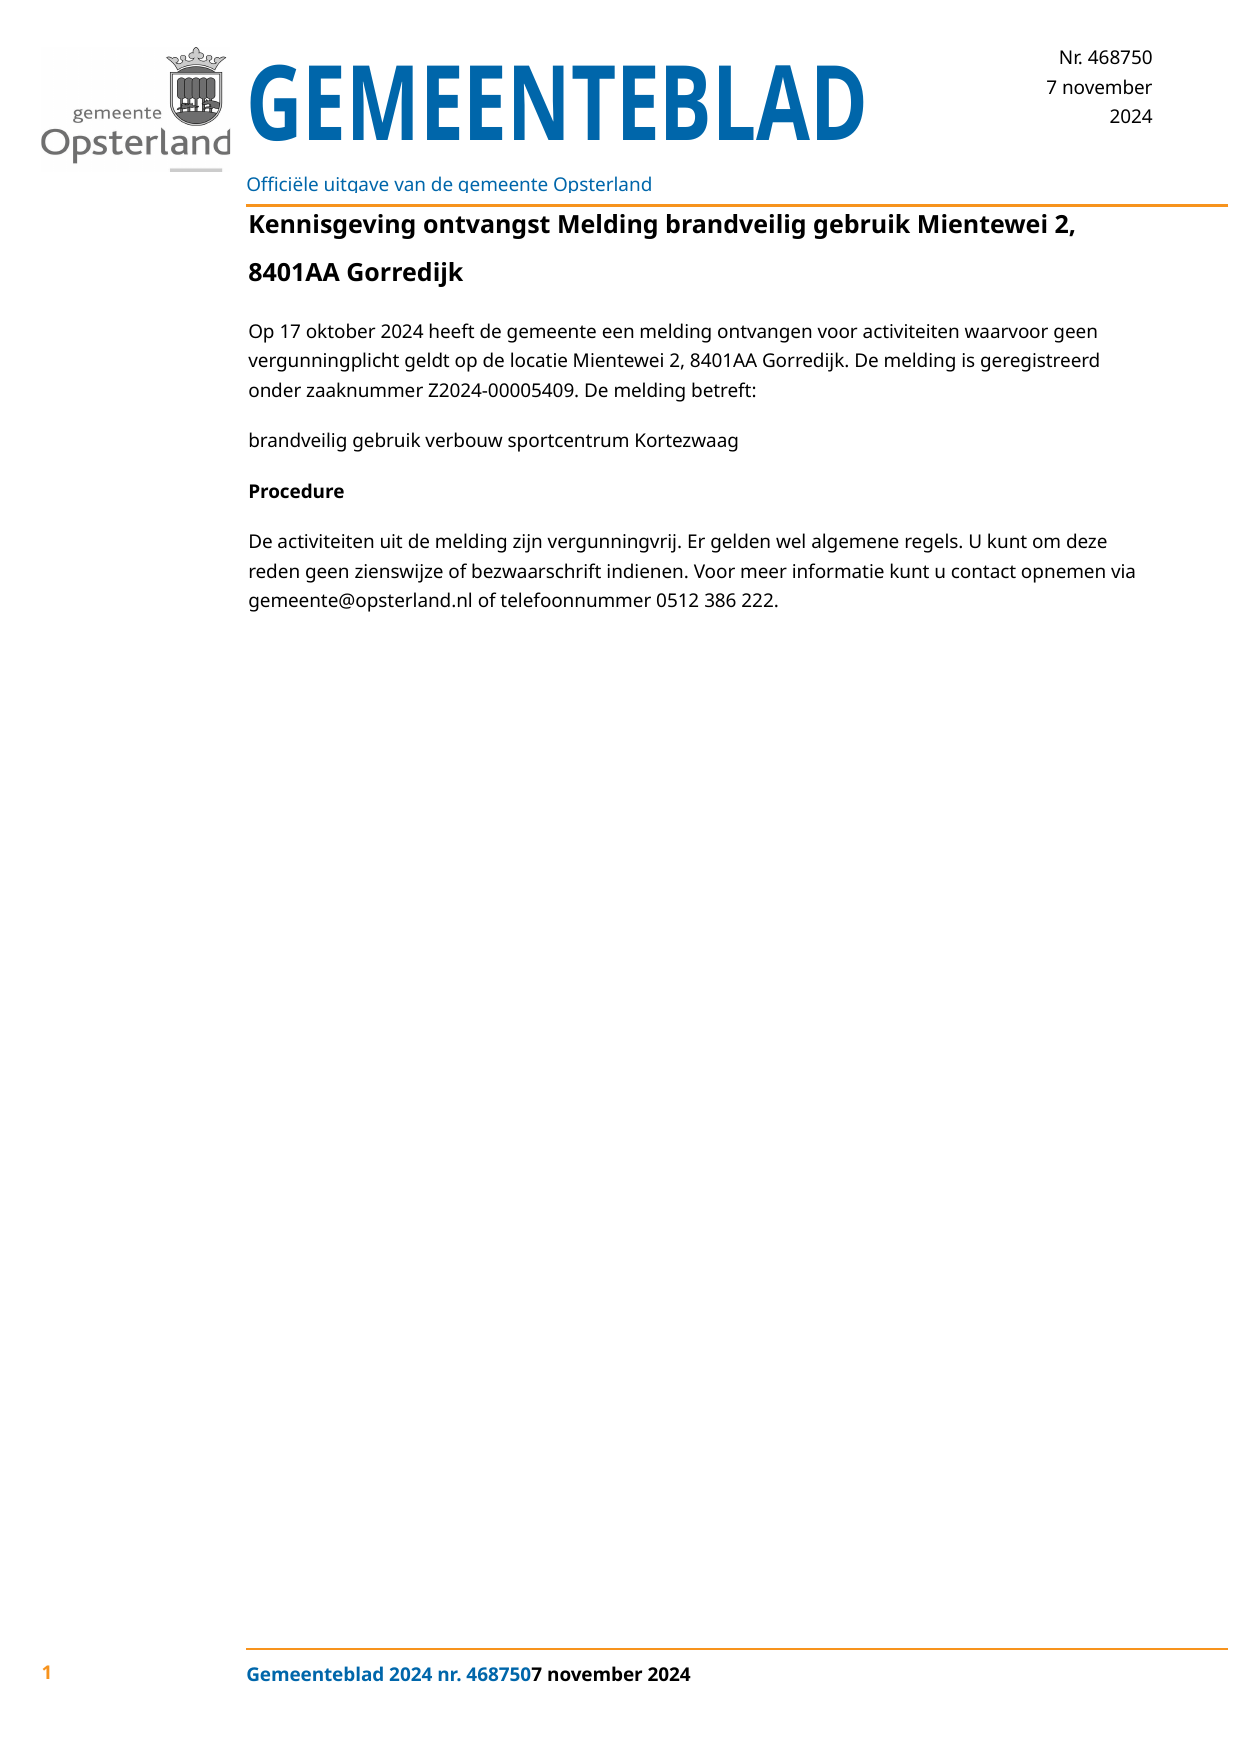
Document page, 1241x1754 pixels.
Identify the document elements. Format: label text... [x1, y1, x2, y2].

picture [41, 47, 231, 172]
text Kennisgeving ontvangst Melding brandveilig gebruik Mientewei 2, 8401AA Gorredijk [248, 207, 1152, 288]
text brandveilig gebruik verbouw sportcentrum Kortezwaag [248, 427, 1152, 453]
text Op 17 oktober 2024 heeft de gemeente een melding ontvangen voor activiteiten waarvoor geen vergunningplicht geldt op de locatie Mientewei 2, 8401AA Gorredijk. De melding is geregistreerd onder zaaknummer Z2024-00005409. De melding betreft: [248, 318, 1152, 403]
text De activiteiten uit de melding zijn vergunningvrij. Er gelden wel algemene regels. U kunt om deze reden geen zienswijze of bezwaarschrift indienen. Voor meer informatie kunt u contact opnemen via gemeente@opsterland.nl of telefoonnummer 0512 386 222. [248, 528, 1152, 613]
text Procedure [248, 478, 1152, 504]
